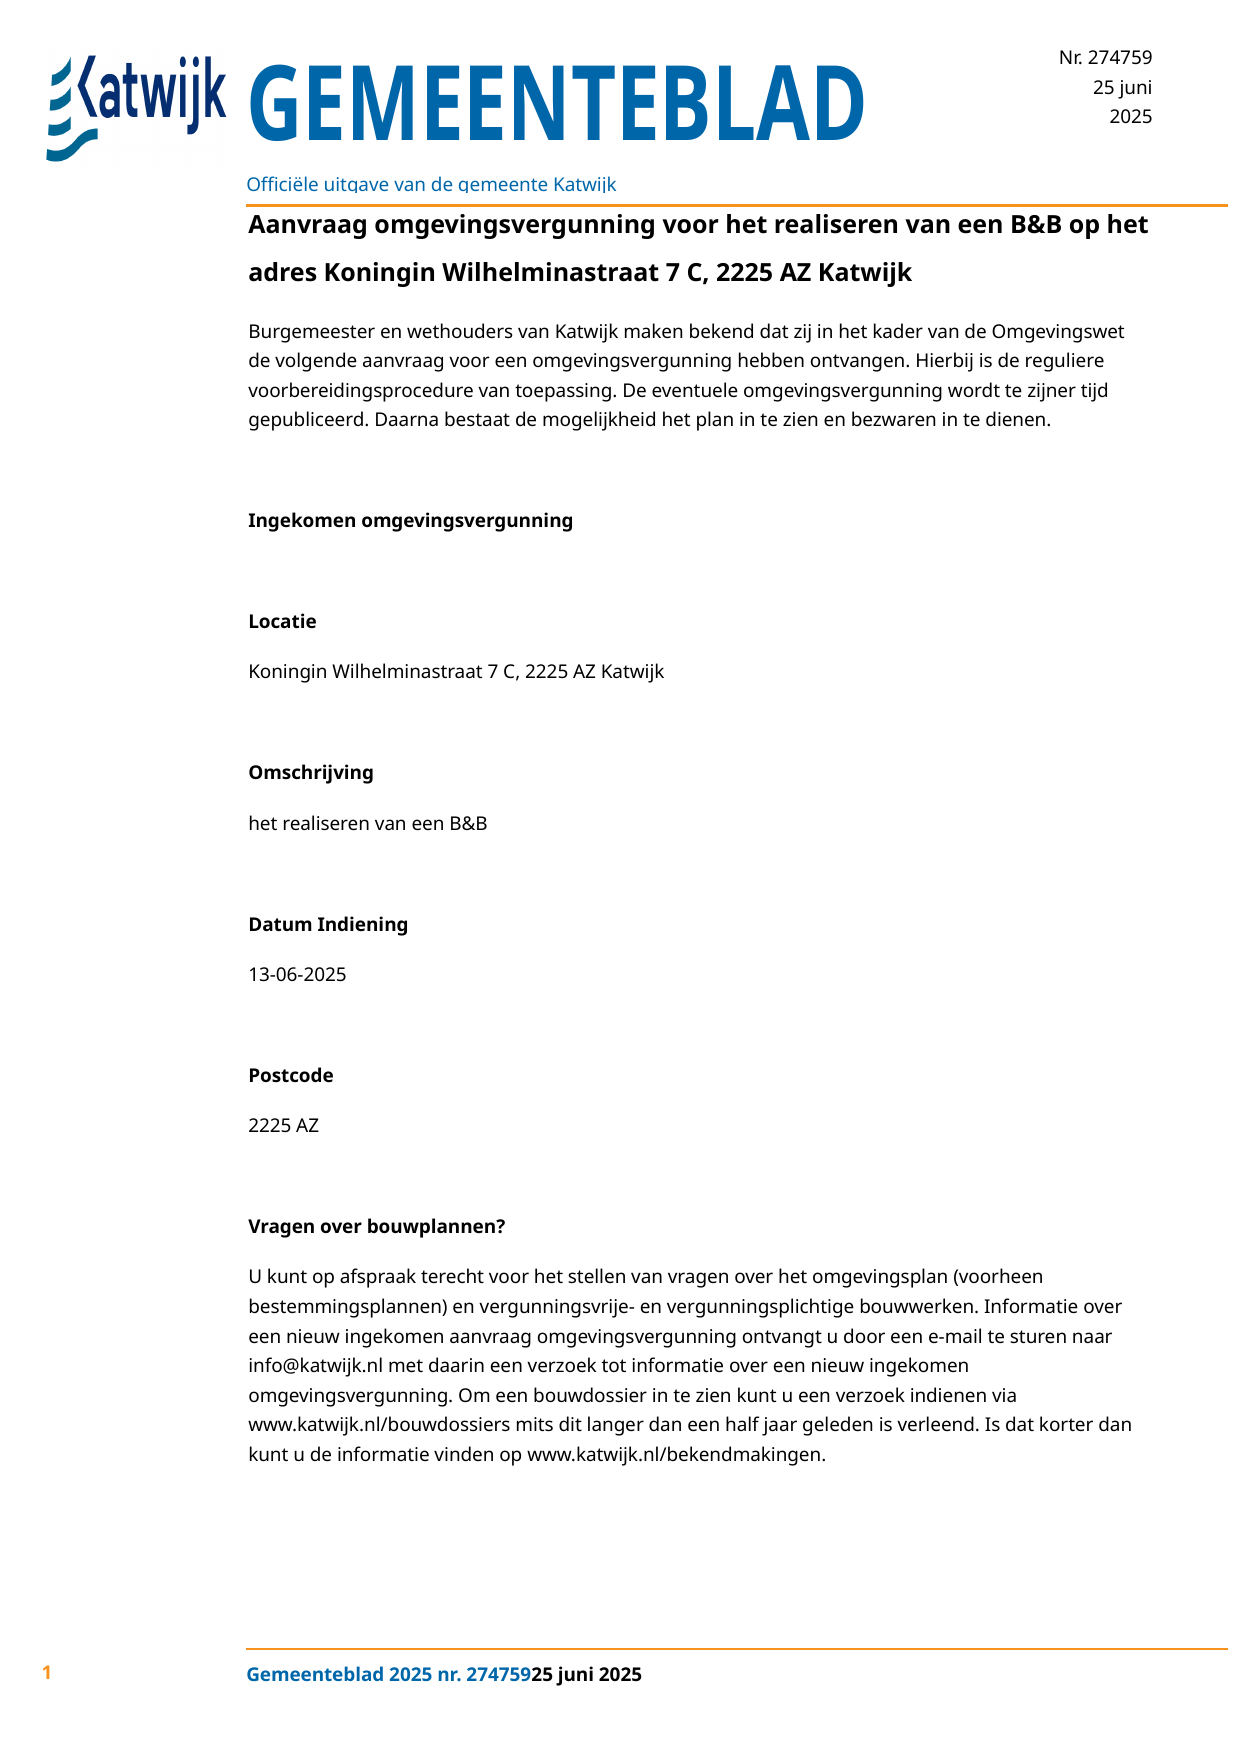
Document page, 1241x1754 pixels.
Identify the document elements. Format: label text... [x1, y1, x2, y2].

text Locatie [248, 608, 1152, 634]
text Datum Indiening [248, 911, 1152, 937]
text Omschrijving [248, 759, 1152, 785]
text Ingekomen omgevingsvergunning [248, 507, 1152, 533]
text Aanvraag omgevingsvergunning voor het realiseren van een B&B op het adres Koningin Wilhelminastraat 7 C, 2225 AZ Katwijk [248, 207, 1152, 288]
text het realiseren van een B&B [248, 810, 1152, 836]
text 2225 AZ [248, 1112, 1152, 1138]
text U kunt op afspraak terecht voor het stellen van vragen over het omgevingsplan (voorheen bestemmingsplannen) en vergunningsvrije- en vergunningsplichtige bouwwerken. Informatie over een nieuw ingekomen aanvraag omgevingsvergunning ontvangt u door een e-mail te sturen naar info@katwijk.nl met daarin een verzoek tot informatie over een nieuw ingekomen omgevingsvergunning. Om een bouwdossier in te zien kunt u een verzoek indienen via www.katwijk.nl/bouwdossiers mits dit langer dan een half jaar geleden is verleend. Is dat korter dan kunt u de informatie vinden op www.katwijk.nl/bekendmakingen. [248, 1264, 1152, 1467]
text 13-06-2025 [248, 961, 1152, 987]
text Vragen over bouwplannen? [248, 1213, 1152, 1239]
text Postcode [248, 1062, 1152, 1088]
text Burgemeester en wethouders van Katwijk maken bekend dat zij in het kader van de Omgevingswet de volgende aanvraag voor een omgevingsvergunning hebben ontvangen. Hierbij is de reguliere voorbereidingsprocedure van toepassing. De eventuele omgevingsvergunning wordt te zijner tijd gepubliceerd. Daarna bestaat de mogelijkheid het plan in te zien en bezwaren in te dienen. [248, 318, 1152, 432]
picture [41, 47, 231, 172]
text Koningin Wilhelminastraat 7 C, 2225 AZ Katwijk [248, 659, 1152, 684]
